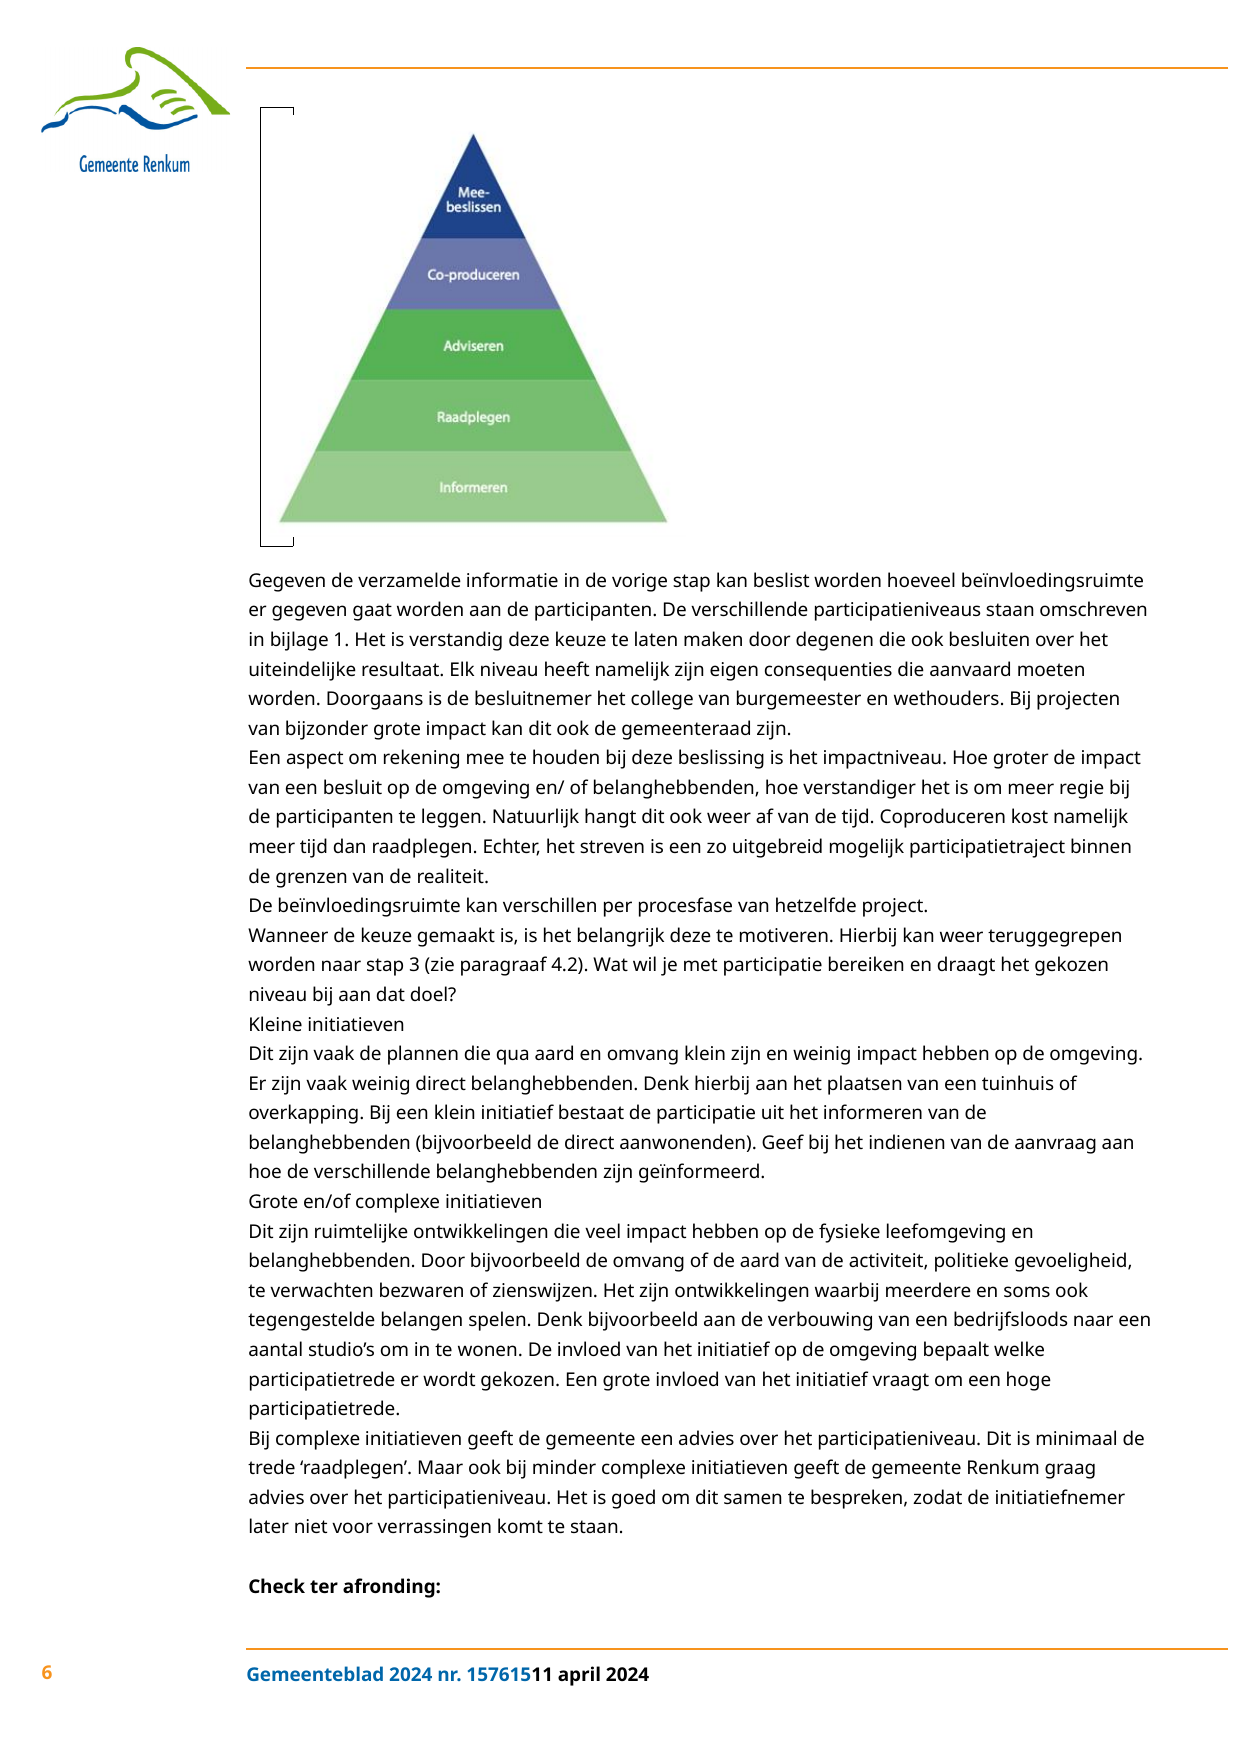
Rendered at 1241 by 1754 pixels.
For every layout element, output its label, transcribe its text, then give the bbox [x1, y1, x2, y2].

text Bij complexe initiatieven geeft de gemeente een advies over het participatieniveau. Dit is minimaal de trede ‘raadplegen’. Maar ook bij minder complexe initiatieven geeft de gemeente Renkum graag advies over het participatieniveau. Het is goed om dit samen te bespreken, zodat de initiatiefnemer later niet voor verrassingen komt te staan. [248, 1425, 1152, 1539]
picture [41, 47, 231, 172]
text Een aspect om rekening mee te houden bij deze beslissing is het impactniveau. Hoe groter de impact van een besluit op de omgeving en/ of belanghebbenden, hoe verstandiger het is om meer regie bij de participanten te leggen. Natuurlijk hangt dit ook weer af van de tijd. Coproduceren kost namelijk meer tijd dan raadplegen. Echter, het streven is een zo uitgebreid mogelijk participatietraject binnen de grenzen van de realiteit. [248, 744, 1152, 888]
text Wanneer de keuze gemaakt is, is het belangrijk deze te motiveren. Hierbij kan weer teruggegrepen worden naar stap 3 (zie paragraaf 4.2). Wat wil je met participatie bereiken en draagt het gekozen niveau bij aan dat doel? [248, 922, 1152, 1007]
text Kleine initiatieven [248, 1011, 1152, 1036]
text Gegeven de verzamelde informatie in de vorige stap kan beslist worden hoeveel beïnvloedingsruimte er gegeven gaat worden aan de participanten. De verschillende participatieniveaus staan omschreven in bijlage 1. Het is verstandig deze keuze te laten maken door degenen die ook besluiten over het uiteindelijke resultaat. Elk niveau heeft namelijk zijn eigen consequenties die aanvaard moeten worden. Doorgaans is de besluitnemer het college van burgemeester en wethouders. Bij projecten van bijzonder grote impact kan dit ook de gemeenteraad zijn. [248, 567, 1152, 741]
text Dit zijn ruimtelijke ontwikkelingen die veel impact hebben op de fysieke leefomgeving en belanghebbenden. Door bijvoorbeeld de omvang of de aard van de activiteit, politieke gevoeligheid, te verwachten bezwaren of zienswijzen. Het zijn ontwikkelingen waarbij meerdere en soms ook tegengestelde belangen spelen. Denk bijvoorbeeld aan de verbouwing van een bedrijfsloods naar een aantal studio’s om in te wonen. De invloed van het initiatief op de omgeving bepaalt welke participatietrede er wordt gekozen. Een grote invloed van het initiatief vraagt om een hoge participatietrede. [248, 1218, 1152, 1421]
text De beïnvloedingsruimte kan verschillen per procesfase van hetzelfde project. [248, 892, 1152, 918]
table_header Check ter afronding: [248, 1573, 1152, 1599]
picture [268, 115, 686, 537]
text Dit zijn vaak de plannen die qua aard en omvang klein zijn en weinig impact hebben op de omgeving. Er zijn vaak weinig direct belanghebbenden. Denk hierbij aan het plaatsen van een tuinhuis of overkapping. Bij een klein initiatief bestaat de participatie uit het informeren van de belanghebbenden (bijvoorbeeld de direct aanwonenden). Geef bij het indienen van de aanvraag aan hoe de verschillende belanghebbenden zijn geïnformeerd. [248, 1040, 1152, 1184]
text Grote en/of complexe initiatieven [248, 1188, 1152, 1214]
